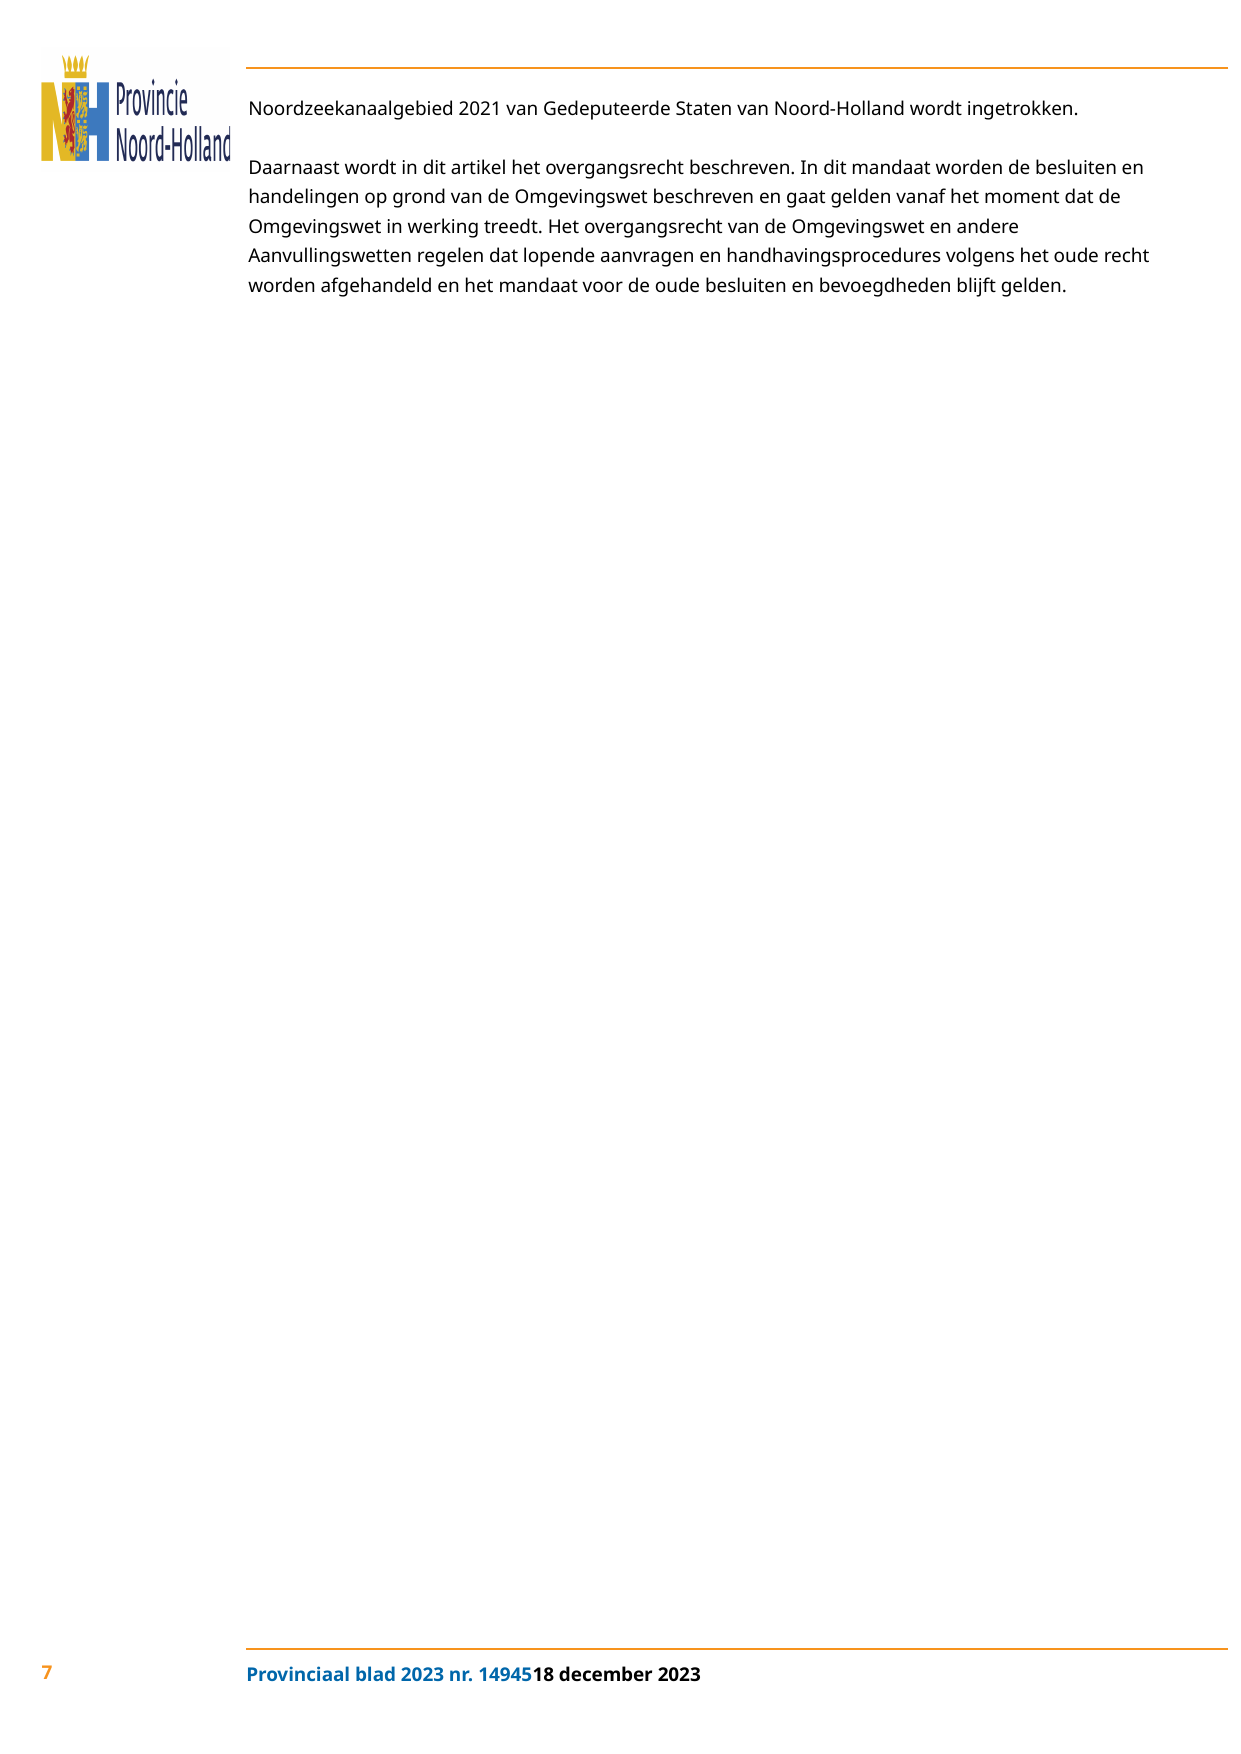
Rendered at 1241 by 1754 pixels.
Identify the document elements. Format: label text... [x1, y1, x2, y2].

picture [41, 47, 231, 172]
text Noordzeekanaalgebied 2021 van Gedeputeerde Staten van Noord-Holland wordt ingetrokken. [248, 95, 1152, 121]
text Daarnaast wordt in dit artikel het overgangsrecht beschreven. In dit mandaat worden de besluiten en handelingen op grond van de Omgevingswet beschreven en gaat gelden vanaf het moment dat de Omgevingswet in werking treedt. Het overgangsrecht van de Omgevingswet en andere Aanvullingswetten regelen dat lopende aanvragen en handhavingsprocedures volgens het oude recht worden afgehandeld en het mandaat voor de oude besluiten en bevoegdheden blijft gelden. [248, 154, 1152, 298]
